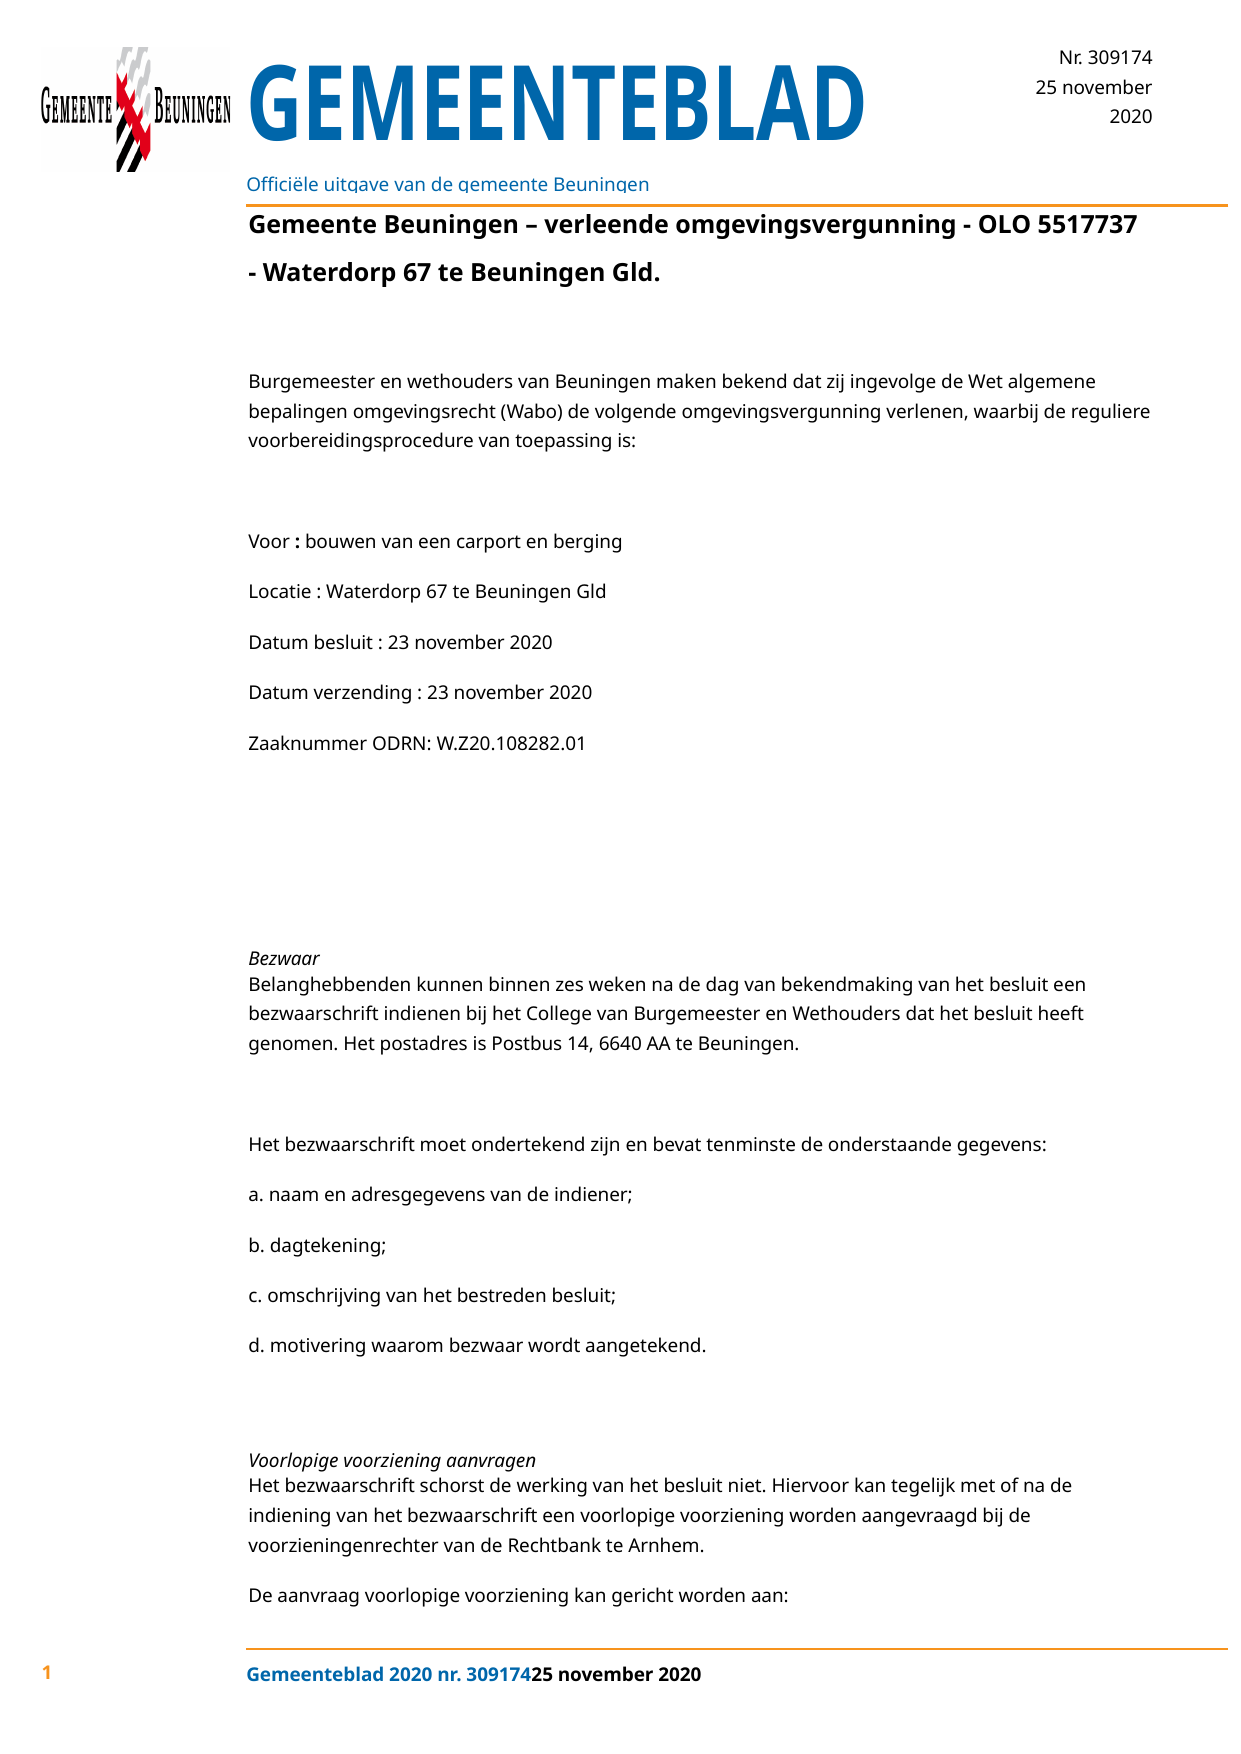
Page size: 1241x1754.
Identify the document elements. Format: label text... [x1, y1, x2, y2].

text b. dagtekening; [248, 1232, 1152, 1257]
text De aanvraag voorlopige voorziening kan gericht worden aan: [248, 1582, 1152, 1608]
text Locatie : Waterdorp 67 te Beuningen Gld [248, 579, 1152, 604]
text Het bezwaarschrift schorst de werking van het besluit niet. Hiervoor kan tegelijk met of na de indiening van het bezwaarschrift een voorlopige voorziening worden aangevraagd bij de voorzieningenrechter van de Rechtbank te Arnhem. [248, 1473, 1152, 1558]
text Zaaknummer ODRN: W.Z20.108282.01 [248, 730, 1152, 756]
text Bezwaar [248, 945, 1152, 971]
text Het bezwaarschrift moet ondertekend zijn en bevat tenminste de onderstaande gegevens: [248, 1131, 1152, 1157]
text Belanghebbenden kunnen binnen zes weken na de dag van bekendmaking van het besluit een bezwaarschrift indienen bij het College van Burgemeester en Wethouders dat het besluit heeft genomen. Het postadres is Postbus 14, 6640 AA te Beuningen. [248, 971, 1152, 1056]
text Voor : bouwen van een carport en berging [248, 528, 1152, 554]
text d. motivering waarom bezwaar wordt aangetekend. [248, 1333, 1152, 1358]
text Burgemeester en wethouders van Beuningen maken bekend dat zij ingevolge de Wet algemene bepalingen omgevingsrecht (Wabo) de volgende omgevingsvergunning verlenen, waarbij de reguliere voorbereidingsprocedure van toepassing is: [248, 368, 1152, 453]
text c. omschrijving van het bestreden besluit; [248, 1282, 1152, 1308]
text Datum besluit : 23 november 2020 [248, 629, 1152, 655]
picture [41, 47, 231, 172]
text Voorlopige voorziening aanvragen [248, 1447, 1152, 1473]
text Datum verzending : 23 november 2020 [248, 679, 1152, 705]
text Gemeente Beuningen – verleende omgevingsvergunning - OLO 5517737 - Waterdorp 67 te Beuningen Gld. [248, 207, 1152, 288]
text a. naam en adresgegevens van de indiener; [248, 1181, 1152, 1207]
